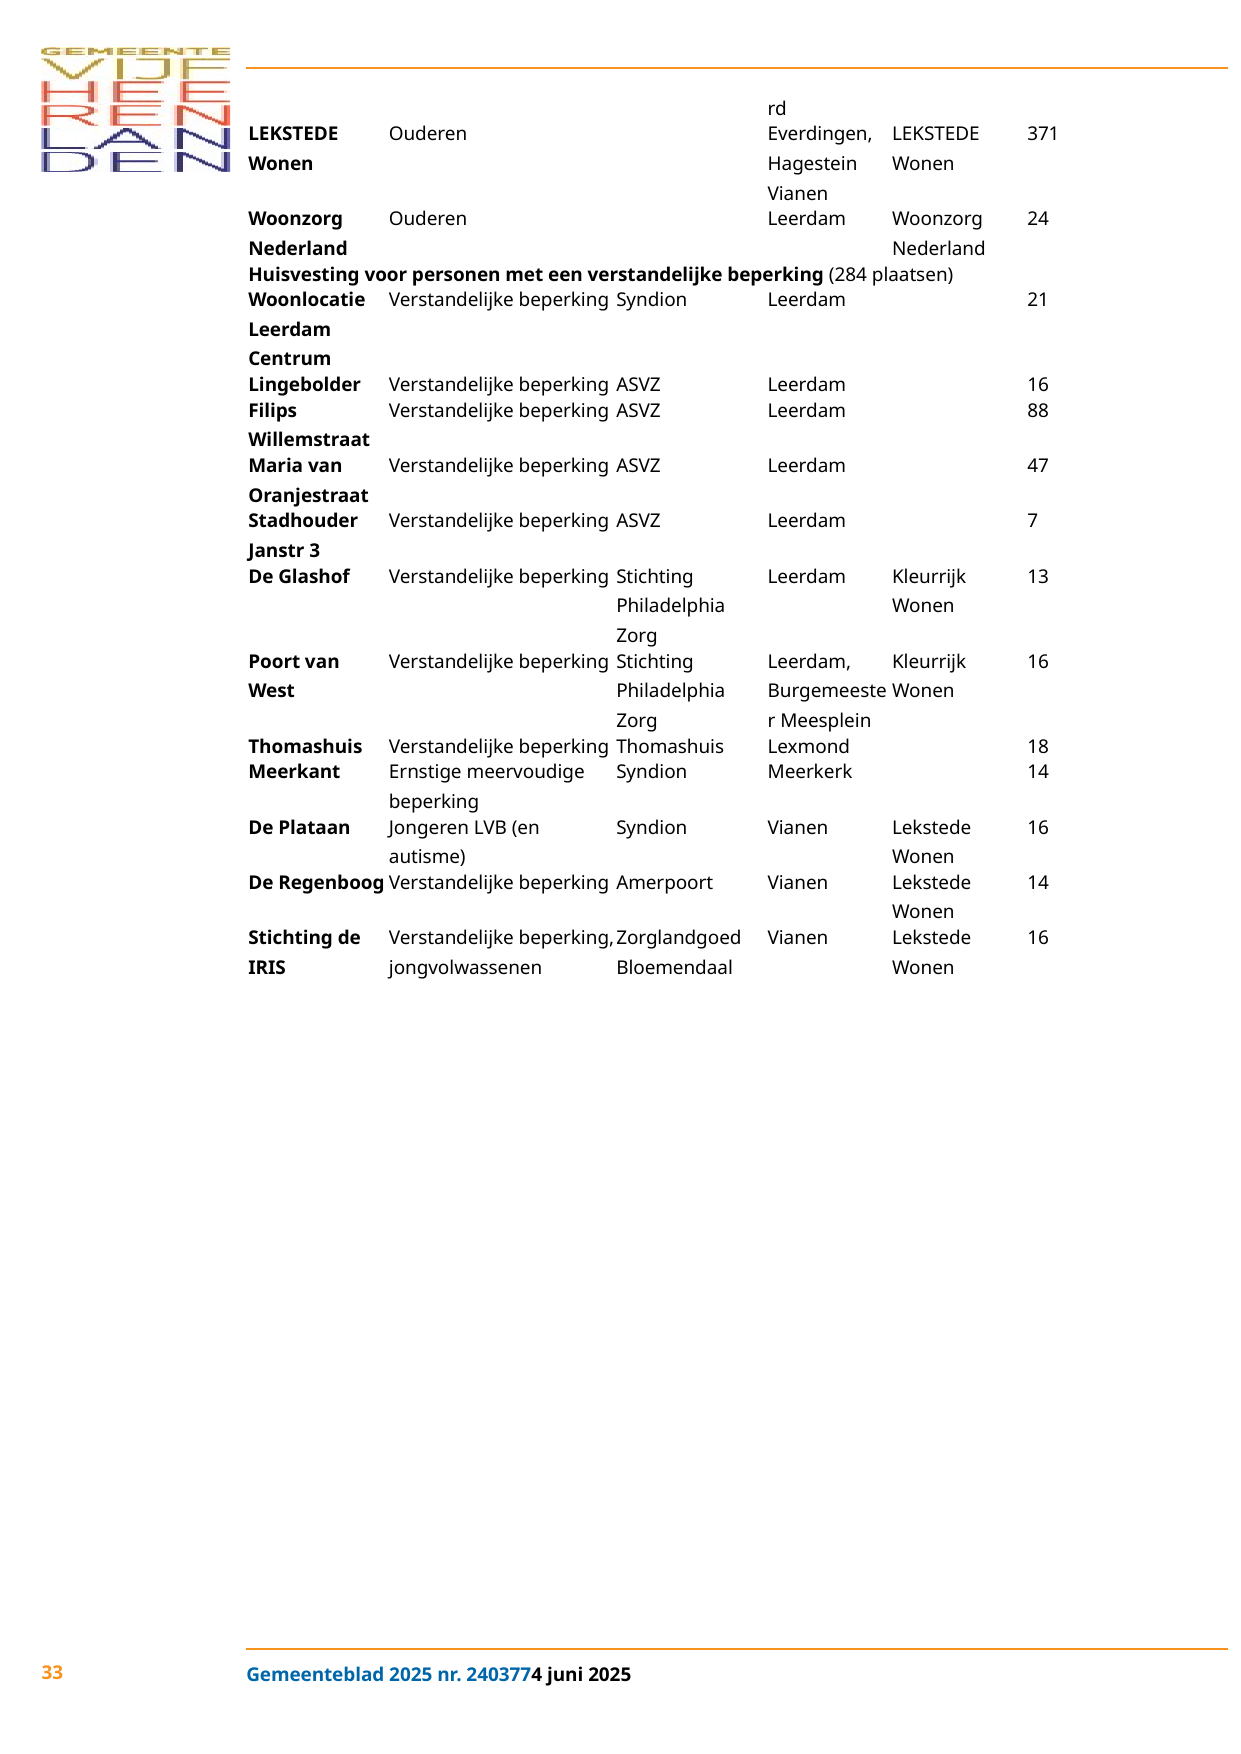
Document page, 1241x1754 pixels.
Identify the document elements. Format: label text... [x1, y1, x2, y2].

table_cell Poort van West [248, 648, 389, 733]
table_cell Verstandelijke beperking [389, 733, 616, 758]
table_cell [892, 733, 1027, 758]
table_cell 24 [1027, 205, 1152, 261]
table_cell [892, 286, 1027, 371]
table_cell 14 [1027, 759, 1152, 814]
table_cell LEKSTEDE Wonen [248, 121, 389, 205]
table_cell 16 [1027, 925, 1152, 980]
table_cell Stichting Philadelphia Zorg [616, 563, 767, 648]
table_cell Stadhouder Janstr 3 [248, 508, 389, 563]
table_cell 16 [1027, 814, 1152, 869]
table_cell Vianen [768, 814, 892, 869]
table_cell rd [768, 95, 892, 121]
table_cell [248, 95, 389, 121]
table_cell De Plataan [248, 814, 389, 869]
table_cell Lexmond [768, 733, 892, 758]
table_cell Leerdam [768, 508, 892, 563]
table_cell 13 [1027, 563, 1152, 648]
table_cell [892, 508, 1027, 563]
table_cell De Glashof [248, 563, 389, 648]
table_cell 21 [1027, 286, 1152, 371]
table_cell Ouderen [389, 121, 616, 205]
table_cell Kleurrijk Wonen [892, 648, 1027, 733]
table_cell Stichting de IRIS [248, 925, 389, 980]
table_cell [892, 371, 1027, 397]
table_cell Stichting Philadelphia Zorg [616, 648, 767, 733]
table_cell ASVZ [616, 397, 767, 452]
table_cell Lekstede Wonen [892, 814, 1027, 869]
table_cell Ouderen [389, 205, 616, 261]
table_cell Verstandelijke beperking [389, 563, 616, 648]
table_cell Lekstede Wonen [892, 869, 1027, 924]
table_cell [389, 95, 616, 121]
table_cell ASVZ [616, 371, 767, 397]
table_cell 47 [1027, 453, 1152, 508]
table_cell LEKSTEDE Wonen [892, 121, 1027, 205]
table_cell Everdingen, Hagestein Vianen [768, 121, 892, 205]
table_cell ASVZ [616, 453, 767, 508]
table_cell 7 [1027, 508, 1152, 563]
table_cell Thomashuis [616, 733, 767, 758]
table_cell Meerkant [248, 759, 389, 814]
table_cell [892, 397, 1027, 452]
table_cell [1027, 95, 1152, 121]
table_cell Lingebolder [248, 371, 389, 397]
table_cell Leerdam [768, 453, 892, 508]
table_cell Verstandelijke beperking [389, 371, 616, 397]
table_cell Verstandelijke beperking [389, 453, 616, 508]
table_cell 16 [1027, 648, 1152, 733]
table_cell 18 [1027, 733, 1152, 758]
table_cell 16 [1027, 371, 1152, 397]
table_cell Woonlocatie Leerdam Centrum [248, 286, 389, 371]
table_cell Verstandelijke beperking [389, 508, 616, 563]
table_cell [892, 95, 1027, 121]
table_cell Jongeren LVB (en autisme) [389, 814, 616, 869]
table_cell Syndion [616, 814, 767, 869]
table_cell [616, 95, 767, 121]
table_cell 14 [1027, 869, 1152, 924]
table_cell Leerdam [768, 205, 892, 261]
table_cell Verstandelijke beperking [389, 397, 616, 452]
table_cell Woonzorg Nederland [248, 205, 389, 261]
table_cell Zorglandgoed Bloemendaal [616, 925, 767, 980]
table_cell Ernstige meervoudige beperking [389, 759, 616, 814]
table_cell Verstandelijke beperking [389, 286, 616, 371]
table_cell Lekstede Wonen [892, 925, 1027, 980]
table_cell [616, 205, 767, 261]
table_cell Leerdam, Burgemeester Meesplein [768, 648, 892, 733]
picture [41, 47, 231, 172]
table_cell [892, 759, 1027, 814]
table_cell [892, 453, 1027, 508]
table_cell Verstandelijke beperking [389, 648, 616, 733]
table_cell Leerdam [768, 286, 892, 371]
table_cell Meerkerk [768, 759, 892, 814]
table_cell Syndion [616, 759, 767, 814]
table_cell [616, 121, 767, 205]
table_cell ASVZ [616, 508, 767, 563]
table_cell Leerdam [768, 371, 892, 397]
table_cell Verstandelijke beperking [389, 869, 616, 924]
table_cell Woonzorg Nederland [892, 205, 1027, 261]
table_cell Huisvesting voor personen met een verstandelijke beperking (284 plaatsen) [248, 261, 1152, 286]
table_cell 371 [1027, 121, 1152, 205]
table_cell Verstandelijke beperking, jongvolwassenen [389, 925, 616, 980]
table_cell Amerpoort [616, 869, 767, 924]
table_cell Filips Willemstraat [248, 397, 389, 452]
table_cell Vianen [768, 925, 892, 980]
table_cell Syndion [616, 286, 767, 371]
table_cell 88 [1027, 397, 1152, 452]
table_cell Thomashuis [248, 733, 389, 758]
table_cell De Regenboog [248, 869, 389, 924]
table_cell Maria van Oranjestraat [248, 453, 389, 508]
table_cell Leerdam [768, 563, 892, 648]
table_cell Kleurrijk Wonen [892, 563, 1027, 648]
table_cell Vianen [768, 869, 892, 924]
table_cell Leerdam [768, 397, 892, 452]
